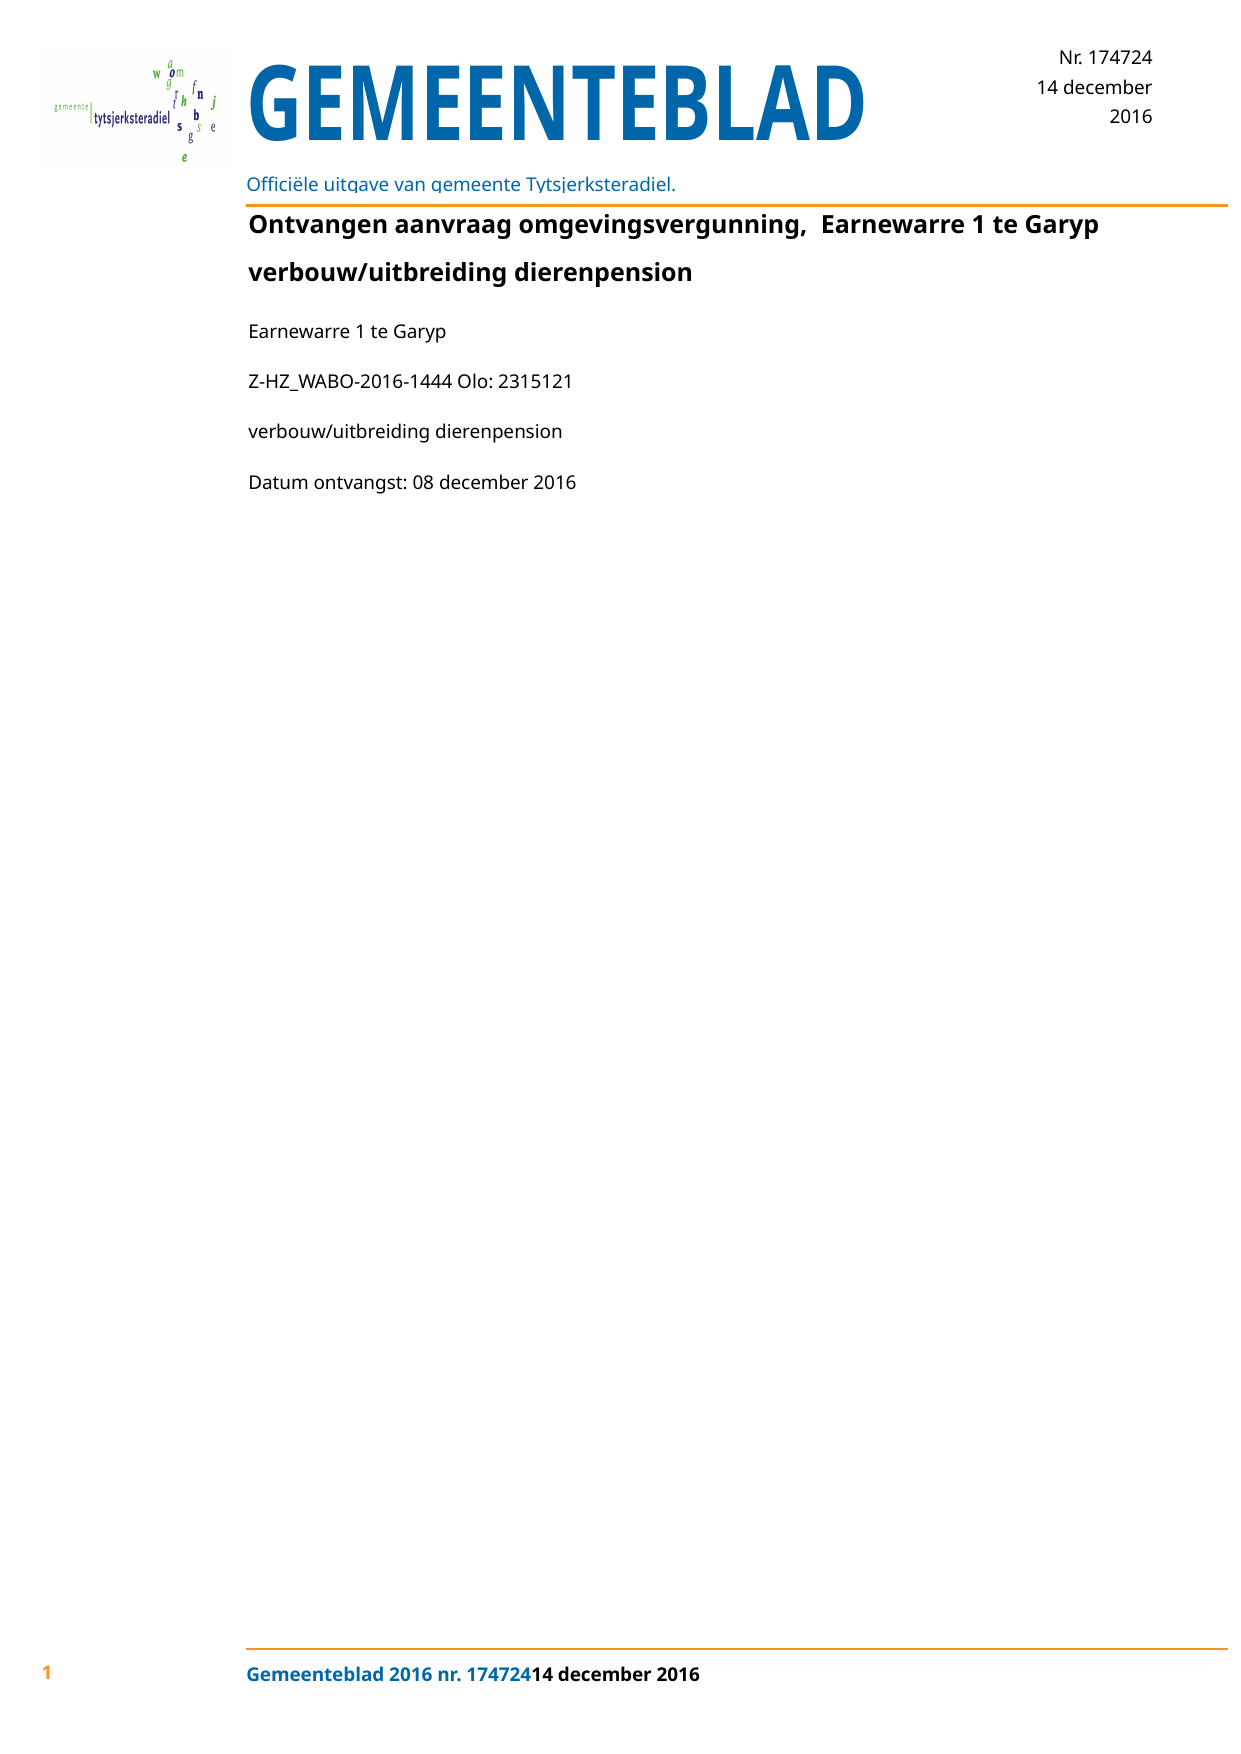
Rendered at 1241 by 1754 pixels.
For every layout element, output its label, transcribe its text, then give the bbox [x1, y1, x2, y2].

text Z-HZ_WABO-2016-1444 Olo: 2315121 [248, 368, 1152, 394]
text Ontvangen aanvraag omgevingsvergunning, Earnewarre 1 te Garyp verbouw/uitbreiding dierenpension [248, 207, 1152, 288]
text verbouw/uitbreiding dierenpension [248, 419, 1152, 444]
picture [41, 47, 231, 172]
text Datum ontvangst: 08 december 2016 [248, 469, 1152, 495]
text Earnewarre 1 te Garyp [248, 318, 1152, 344]
